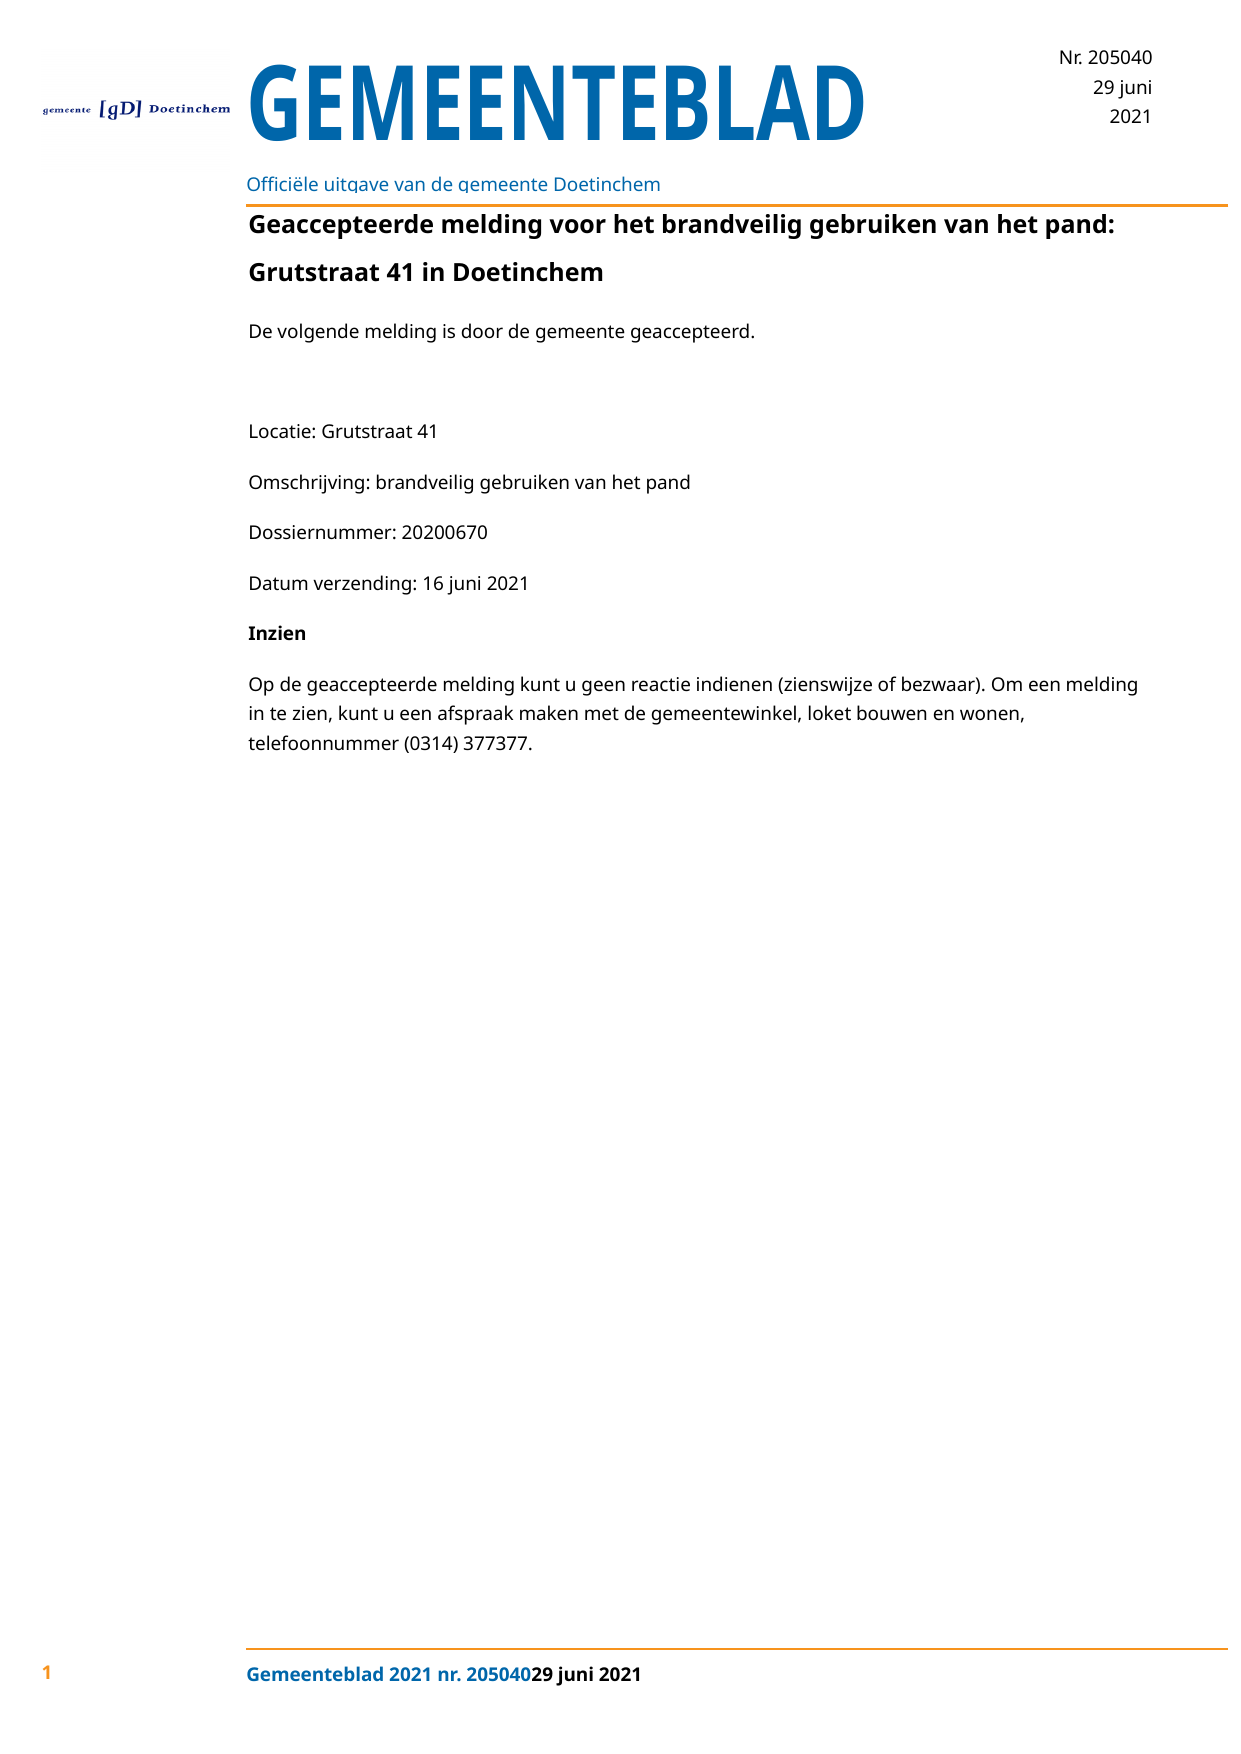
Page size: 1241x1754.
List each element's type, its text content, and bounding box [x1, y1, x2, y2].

text Locatie: Grutstraat 41 [248, 419, 1152, 444]
picture [41, 47, 231, 172]
text Op de geaccepteerde melding kunt u geen reactie indienen (zienswijze of bezwaar). Om een melding in te zien, kunt u een afspraak maken met de gemeentewinkel, loket bouwen en wonen, telefoonnummer (0314) 377377. [248, 671, 1152, 756]
text Inzien [248, 620, 1152, 646]
text Datum verzending: 16 juni 2021 [248, 570, 1152, 596]
text Geaccepteerde melding voor het brandveilig gebruiken van het pand: Grutstraat 41 in Doetinchem [248, 207, 1152, 288]
text Dossiernummer: 20200670 [248, 519, 1152, 545]
text De volgende melding is door de gemeente geaccepteerd. [248, 318, 1152, 344]
text Omschrijving: brandveilig gebruiken van het pand [248, 469, 1152, 495]
